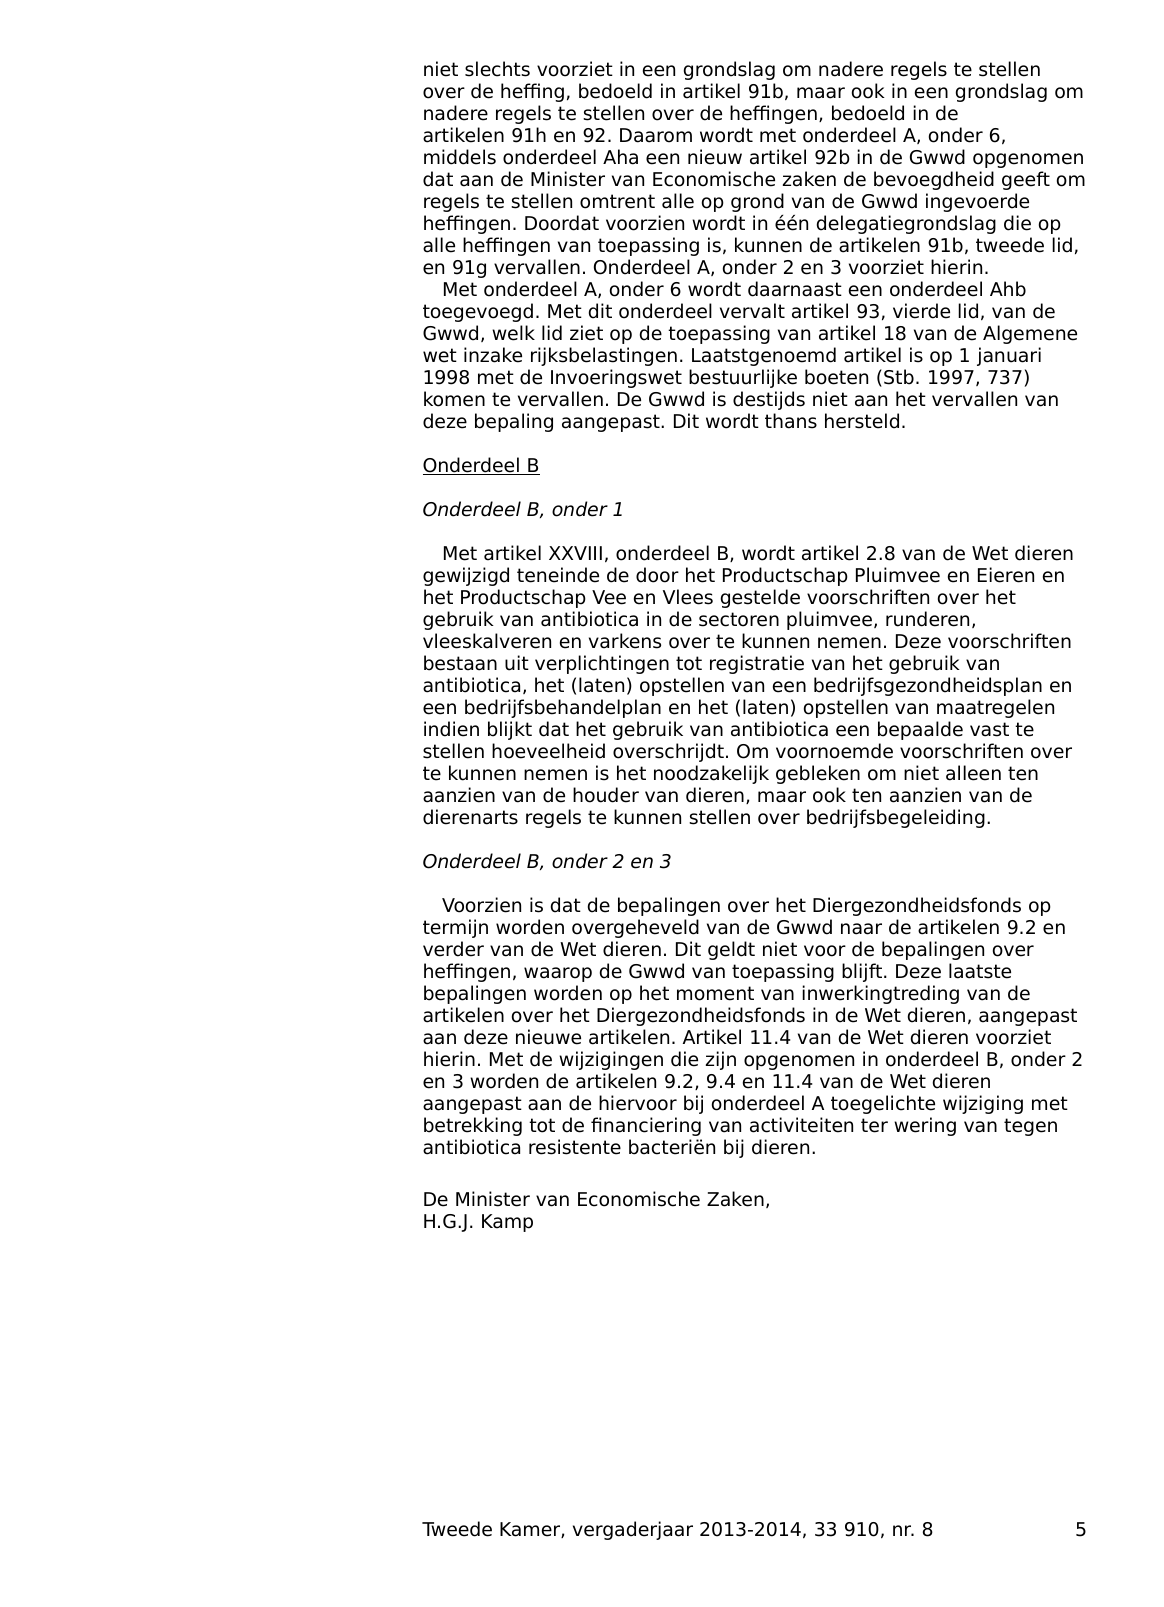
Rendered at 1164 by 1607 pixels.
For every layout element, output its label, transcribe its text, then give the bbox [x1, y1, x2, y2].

text Voorzien is dat de bepalingen over het Diergezondheidsfonds op termijn worden overgeheveld van de Gwwd naar de artikelen 9.2 en verder van de Wet dieren. Dit geldt niet voor de bepalingen over heffingen, waarop de Gwwd van toepassing blijft. Deze laatste bepalingen worden op het moment van inwerkingtreding van de artikelen over het Diergezondheidsfonds in de Wet dieren, aangepast aan deze nieuwe artikelen. Artikel 11.4 van de Wet dieren voorziet hierin. Met de wijzigingen die zijn opgenomen in onderdeel B, onder 2 en 3 worden de artikelen 9.2, 9.4 en 11.4 van de Wet dieren aangepast aan de hiervoor bij onderdeel A toegelichte wijziging met betrekking tot de financiering van activiteiten ter wering van tegen antibiotica resistente bacteriën bij dieren. [422, 895, 1087, 1159]
text De Minister van Economische Zaken, H.G.J. Kamp [422, 1189, 1087, 1233]
text Met onderdeel A, onder 6 wordt daarnaast een onderdeel Ahb toegevoegd. Met dit onderdeel vervalt artikel 93, vierde lid, van de Gwwd, welk lid ziet op de toepassing van artikel 18 van de Algemene wet inzake rijksbelastingen. Laatstgenoemd artikel is op 1 januari 1998 met de Invoeringswet bestuurlijke boeten (Stb. 1997, 737) komen te vervallen. De Gwwd is destijds niet aan het vervallen van deze bepaling aangepast. Dit wordt thans hersteld. [422, 279, 1087, 433]
subtitle Onderdeel B, onder 1 [422, 499, 1087, 521]
text niet slechts voorziet in een grondslag om nadere regels te stellen over de heffing, bedoeld in artikel 91b, maar ook in een grondslag om nadere regels te stellen over de heffingen, bedoeld in de artikelen 91h en 92. Daarom wordt met onderdeel A, onder 6, middels onderdeel Aha een nieuw artikel 92b in de Gwwd opgenomen dat aan de Minister van Economische zaken de bevoegdheid geeft om regels te stellen omtrent alle op grond van de Gwwd ingevoerde heffingen. Doordat voorzien wordt in één delegatiegrondslag die op alle heffingen van toepassing is, kunnen de artikelen 91b, tweede lid, en 91g vervallen. Onderdeel A, onder 2 en 3 voorziet hierin. [422, 59, 1087, 279]
text Met artikel XXVIII, onderdeel B, wordt artikel 2.8 van de Wet dieren gewijzigd teneinde de door het Productschap Pluimvee en Eieren en het Productschap Vee en Vlees gestelde voorschriften over het gebruik van antibiotica in de sectoren pluimvee, runderen, vleeskalveren en varkens over te kunnen nemen. Deze voorschriften bestaan uit verplichtingen tot registratie van het gebruik van antibiotica, het (laten) opstellen van een bedrijfsgezondheidsplan en een bedrijfsbehandelplan en het (laten) opstellen van maatregelen indien blijkt dat het gebruik van antibiotica een bepaalde vast te stellen hoeveelheid overschrijdt. Om voornoemde voorschriften over te kunnen nemen is het noodzakelijk gebleken om niet alleen ten aanzien van de houder van dieren, maar ook ten aanzien van de dierenarts regels te kunnen stellen over bedrijfsbegeleiding. [422, 543, 1087, 829]
subtitle Onderdeel B [422, 455, 1087, 477]
subtitle Onderdeel B, onder 2 en 3 [422, 851, 1087, 873]
